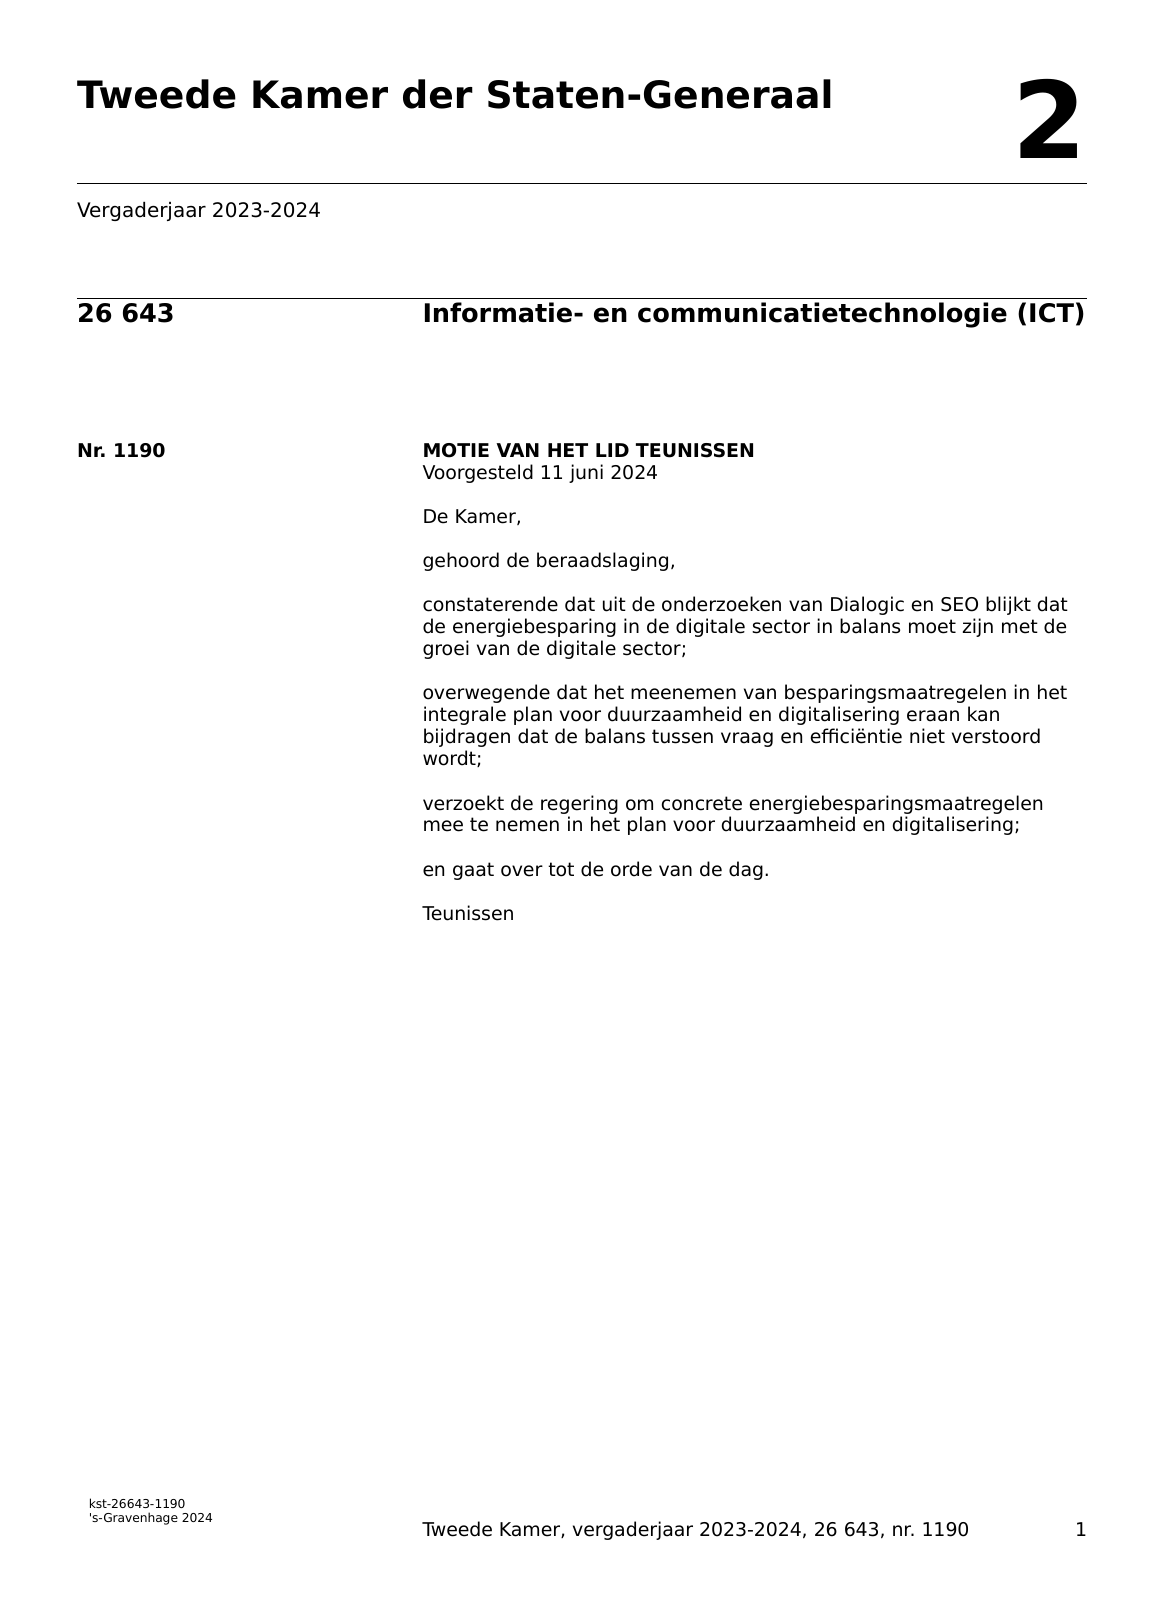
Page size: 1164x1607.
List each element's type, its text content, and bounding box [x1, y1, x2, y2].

table_header Tweede Kamer der Staten-Generaal [77, 59, 886, 183]
text 's-Gravenhage 2024 [88, 1511, 323, 1525]
subtitle Nr. 1190 MOTIE VAN HET LID TEUNISSEN [77, 440, 1087, 462]
text kst-26643-1190 [88, 1497, 323, 1511]
text Teunissen [422, 903, 1087, 925]
table_cell Vergaderjaar 2023-2024 [77, 184, 1087, 298]
text en gaat over tot de orde van de dag. [422, 858, 1087, 881]
text Voorgesteld 11 juni 2024 [422, 462, 1087, 484]
text overwegende dat het meenemen van besparingsmaatregelen in het integrale plan voor duurzaamheid en digitalisering eraan kan bijdragen dat de balans tussen vraag en efficiëntie niet verstoord wordt; [422, 682, 1087, 770]
text De Kamer, [422, 506, 1087, 528]
text verzoekt de regering om concrete energiebesparingsmaatregelen mee te nemen in het plan voor duurzaamheid en digitalisering; [422, 792, 1087, 836]
text gehoord de beraadslaging, [422, 550, 1087, 572]
subtitle 26 643 Informatie- en communicatietechnologie (ICT) [77, 299, 1087, 329]
text constaterende dat uit de onderzoeken van Dialogic en SEO blijkt dat de energiebesparing in de digitale sector in balans moet zijn met de groei van de digitale sector; [422, 594, 1087, 660]
table_header 2 [886, 59, 1087, 183]
